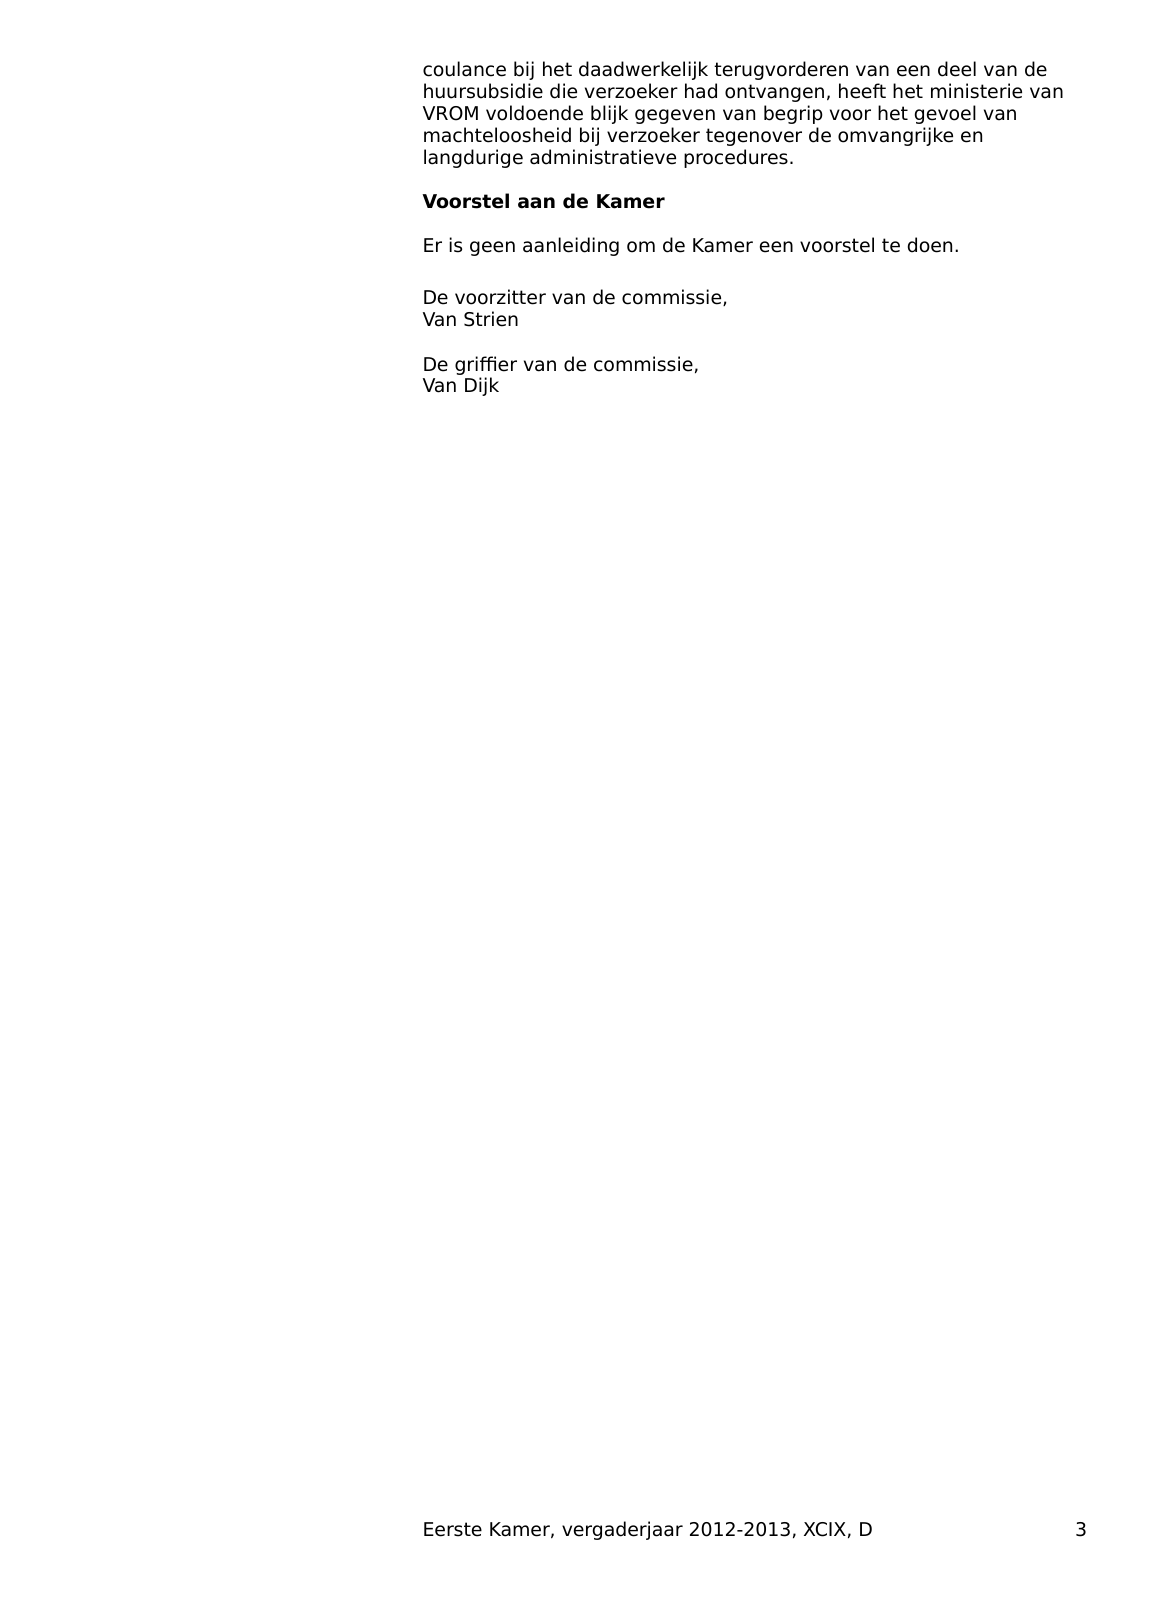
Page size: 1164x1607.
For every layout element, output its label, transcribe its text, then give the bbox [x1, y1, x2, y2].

text coulance bij het daadwerkelijk terugvorderen van een deel van de huursubsidie die verzoeker had ontvangen, heeft het ministerie van VROM voldoende blijk gegeven van begrip voor het gevoel van machteloosheid bij verzoeker tegenover de omvangrijke en langdurige administratieve procedures. [422, 59, 1087, 169]
text De griffier van de commissie, Van Dijk [422, 353, 1087, 397]
text De voorzitter van de commissie, Van Strien [422, 287, 1087, 331]
subtitle Voorstel aan de Kamer [422, 191, 1087, 213]
text Er is geen aanleiding om de Kamer een voorstel te doen. [422, 235, 1087, 257]
